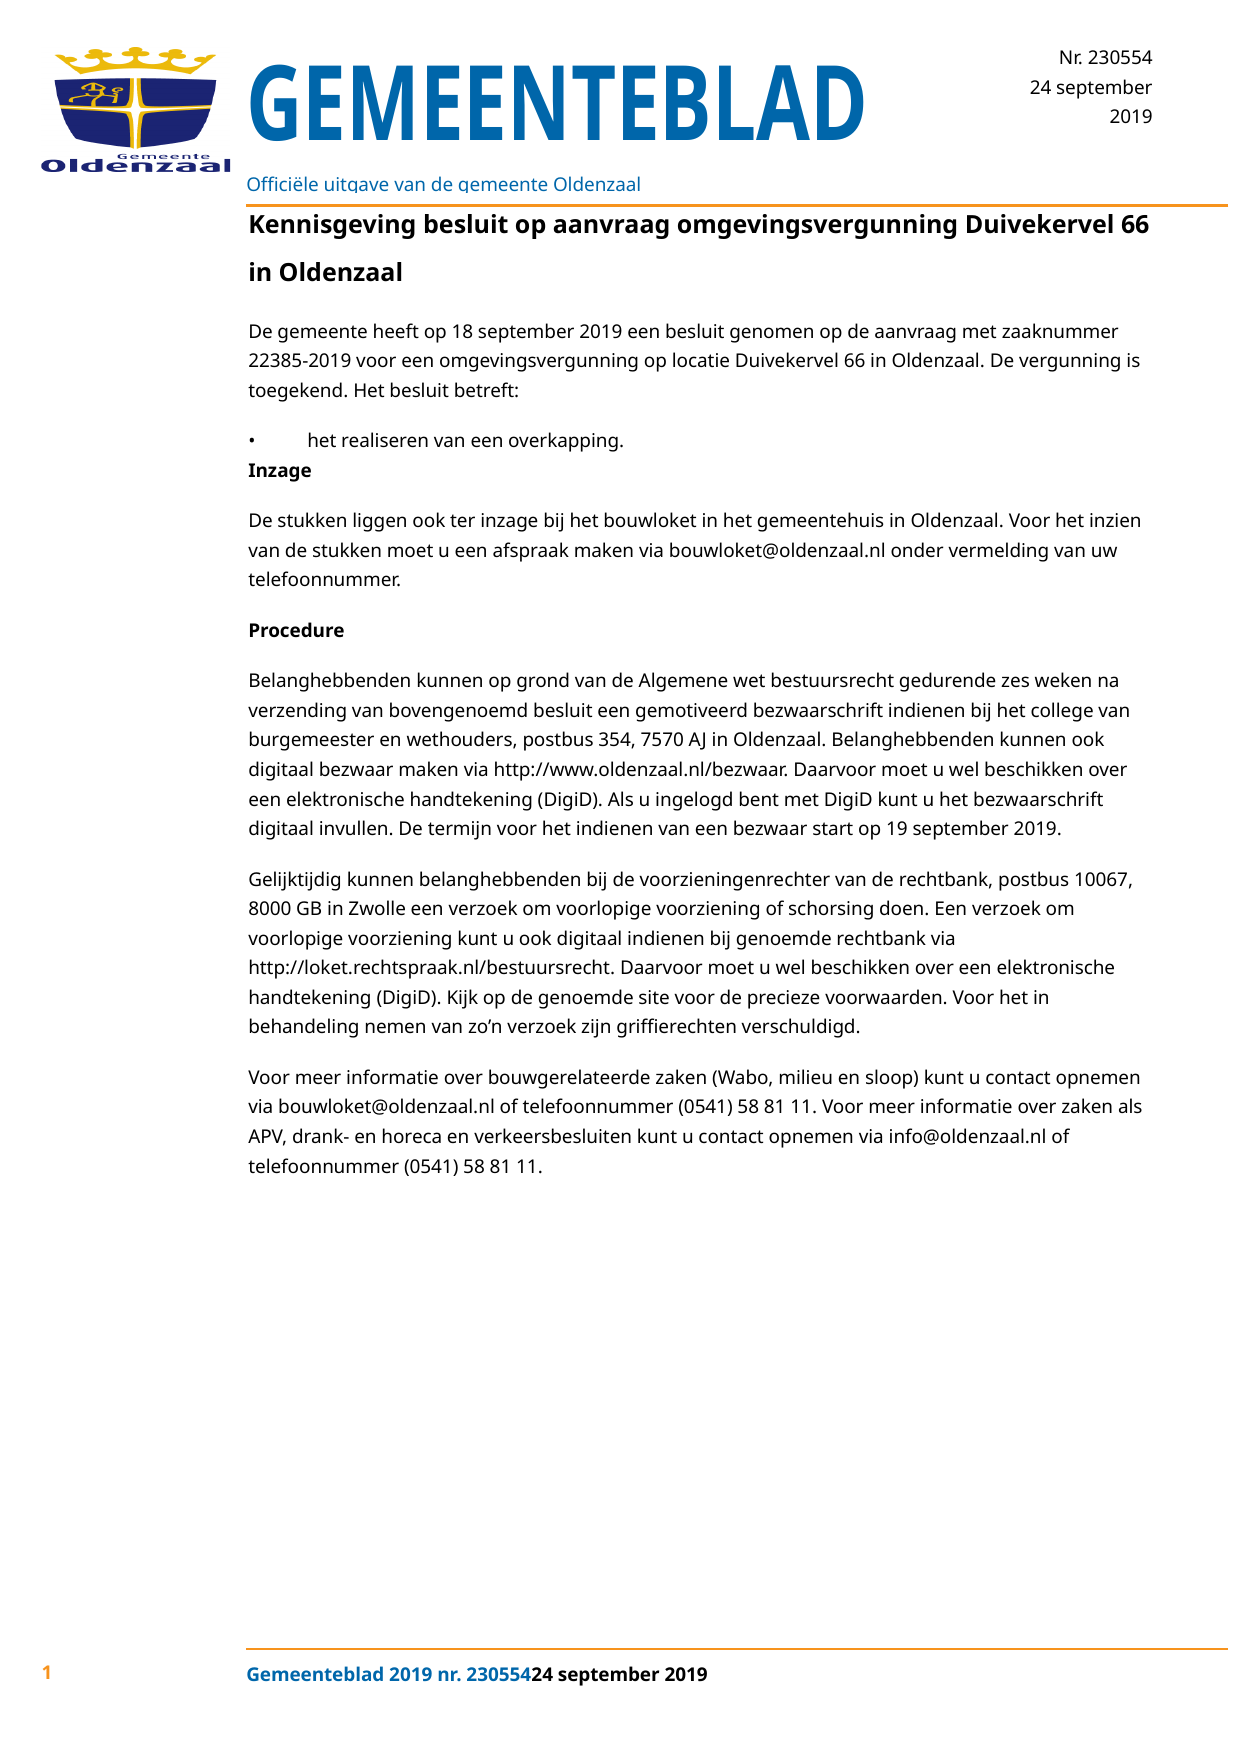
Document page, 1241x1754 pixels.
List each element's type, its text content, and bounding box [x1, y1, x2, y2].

text Belanghebbenden kunnen op grond van de Algemene wet bestuursrecht gedurende zes weken na verzending van bovengenoemd besluit een gemotiveerd bezwaarschrift indienen bij het college van burgemeester en wethouders, postbus 354, 7570 AJ in Oldenzaal. Belanghebbenden kunnen ook digitaal bezwaar maken via http://www.oldenzaal.nl/bezwaar. Daarvoor moet u wel beschikken over een elektronische handtekening (DigiD). Als u ingelogd bent met DigiD kunt u het bezwaarschrift digitaal invullen. De termijn voor het indienen van een bezwaar start op 19 september 2019. [248, 667, 1152, 841]
text Kennisgeving besluit op aanvraag omgevingsvergunning Duivekervel 66 in Oldenzaal [248, 207, 1152, 288]
text De stukken liggen ook ter inzage bij het bouwloket in het gemeentehuis in Oldenzaal. Voor het inzien van de stukken moet u een afspraak maken via bouwloket@oldenzaal.nl onder vermelding van uw telefoonnummer. [248, 507, 1152, 592]
list het realiseren van een overkapping. [248, 427, 1152, 453]
text Procedure [248, 617, 1152, 643]
text Gelijktijdig kunnen belanghebbenden bij de voorzieningenrechter van de rechtbank, postbus 10067, 8000 GB in Zwolle een verzoek om voorlopige voorziening of schorsing doen. Een verzoek om voorlopige voorziening kunt u ook digitaal indienen bij genoemde rechtbank via http://loket.rechtspraak.nl/bestuursrecht. Daarvoor moet u wel beschikken over een elektronische handtekening (DigiD). Kijk op de genoemde site voor de precieze voorwaarden. Voor het in behandeling nemen van zo’n verzoek zijn griffierechten verschuldigd. [248, 866, 1152, 1039]
text Inzage [248, 457, 1152, 483]
text De gemeente heeft op 18 september 2019 een besluit genomen op de aanvraag met zaaknummer 22385-2019 voor een omgevingsvergunning op locatie Duivekervel 66 in Oldenzaal. De vergunning is toegekend. Het besluit betreft: [248, 318, 1152, 403]
text Voor meer informatie over bouwgerelateerde zaken (Wabo, milieu en sloop) kunt u contact opnemen via bouwloket@oldenzaal.nl of telefoonnummer (0541) 58 81 11. Voor meer informatie over zaken als APV, drank- en horeca en verkeersbesluiten kunt u contact opnemen via info@oldenzaal.nl of telefoonnummer (0541) 58 81 11. [248, 1064, 1152, 1179]
picture [41, 47, 231, 172]
